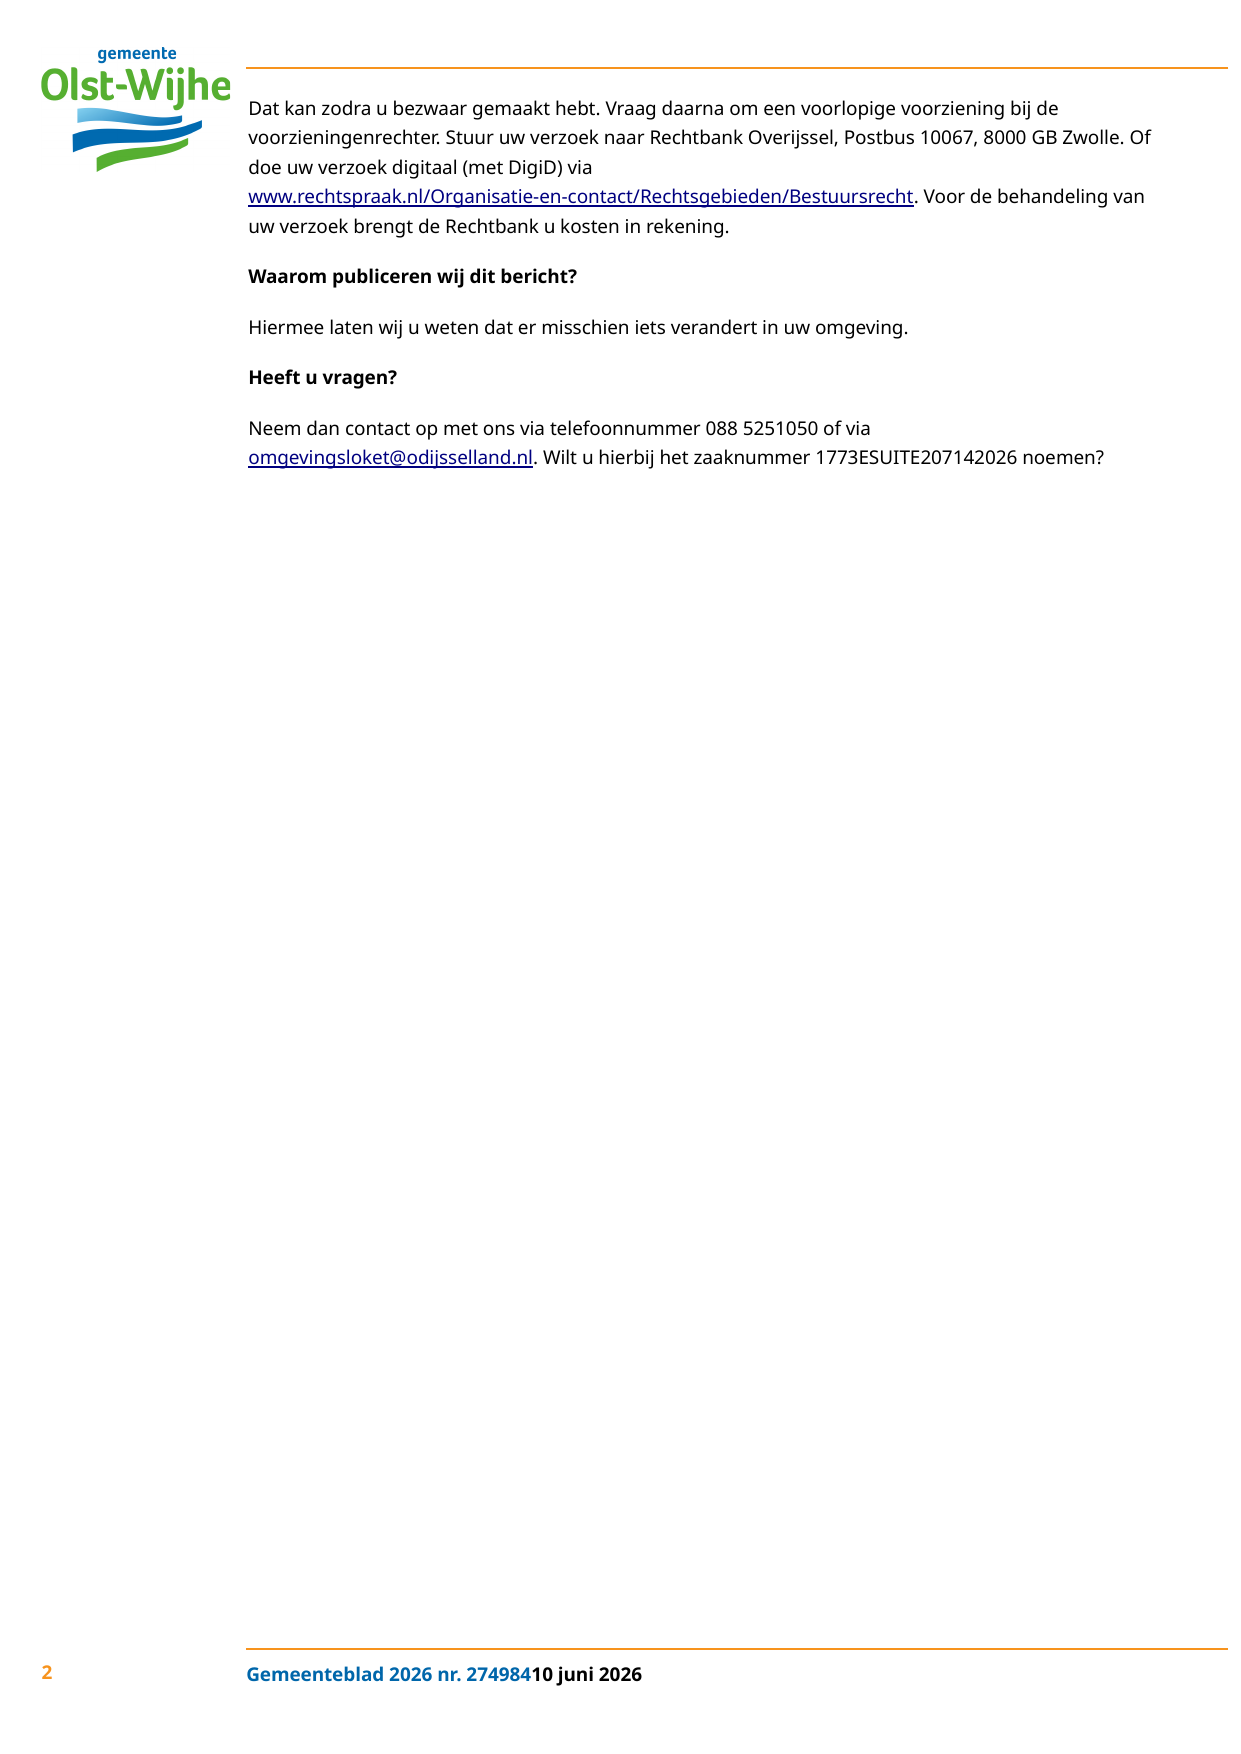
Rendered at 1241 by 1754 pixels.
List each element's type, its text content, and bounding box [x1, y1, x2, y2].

text Hiermee laten wij u weten dat er misschien iets verandert in uw omgeving. [248, 314, 1152, 340]
picture [41, 47, 231, 172]
text Heeft u vragen? [248, 364, 1152, 390]
text Waarom publiceren wij dit bericht? [248, 263, 1152, 289]
text Neem dan contact op met ons via telefoonnummer 088 5251050 of via omgevingsloket@odijsselland.nl. Wilt u hierbij het zaaknummer 1773ESUITE207142026 noemen? [248, 415, 1152, 470]
text Dat kan zodra u bezwaar gemaakt hebt. Vraag daarna om een voorlopige voorziening bij de voorzieningenrechter. Stuur uw verzoek naar Rechtbank Overijssel, Postbus 10067, 8000 GB Zwolle. Of doe uw verzoek digitaal (met DigiD) via www.rechtspraak.nl/Organisatie-en-contact/Rechtsgebieden/Bestuursrecht. Voor de behandeling van uw verzoek brengt de Rechtbank u kosten in rekening. [248, 95, 1152, 239]
